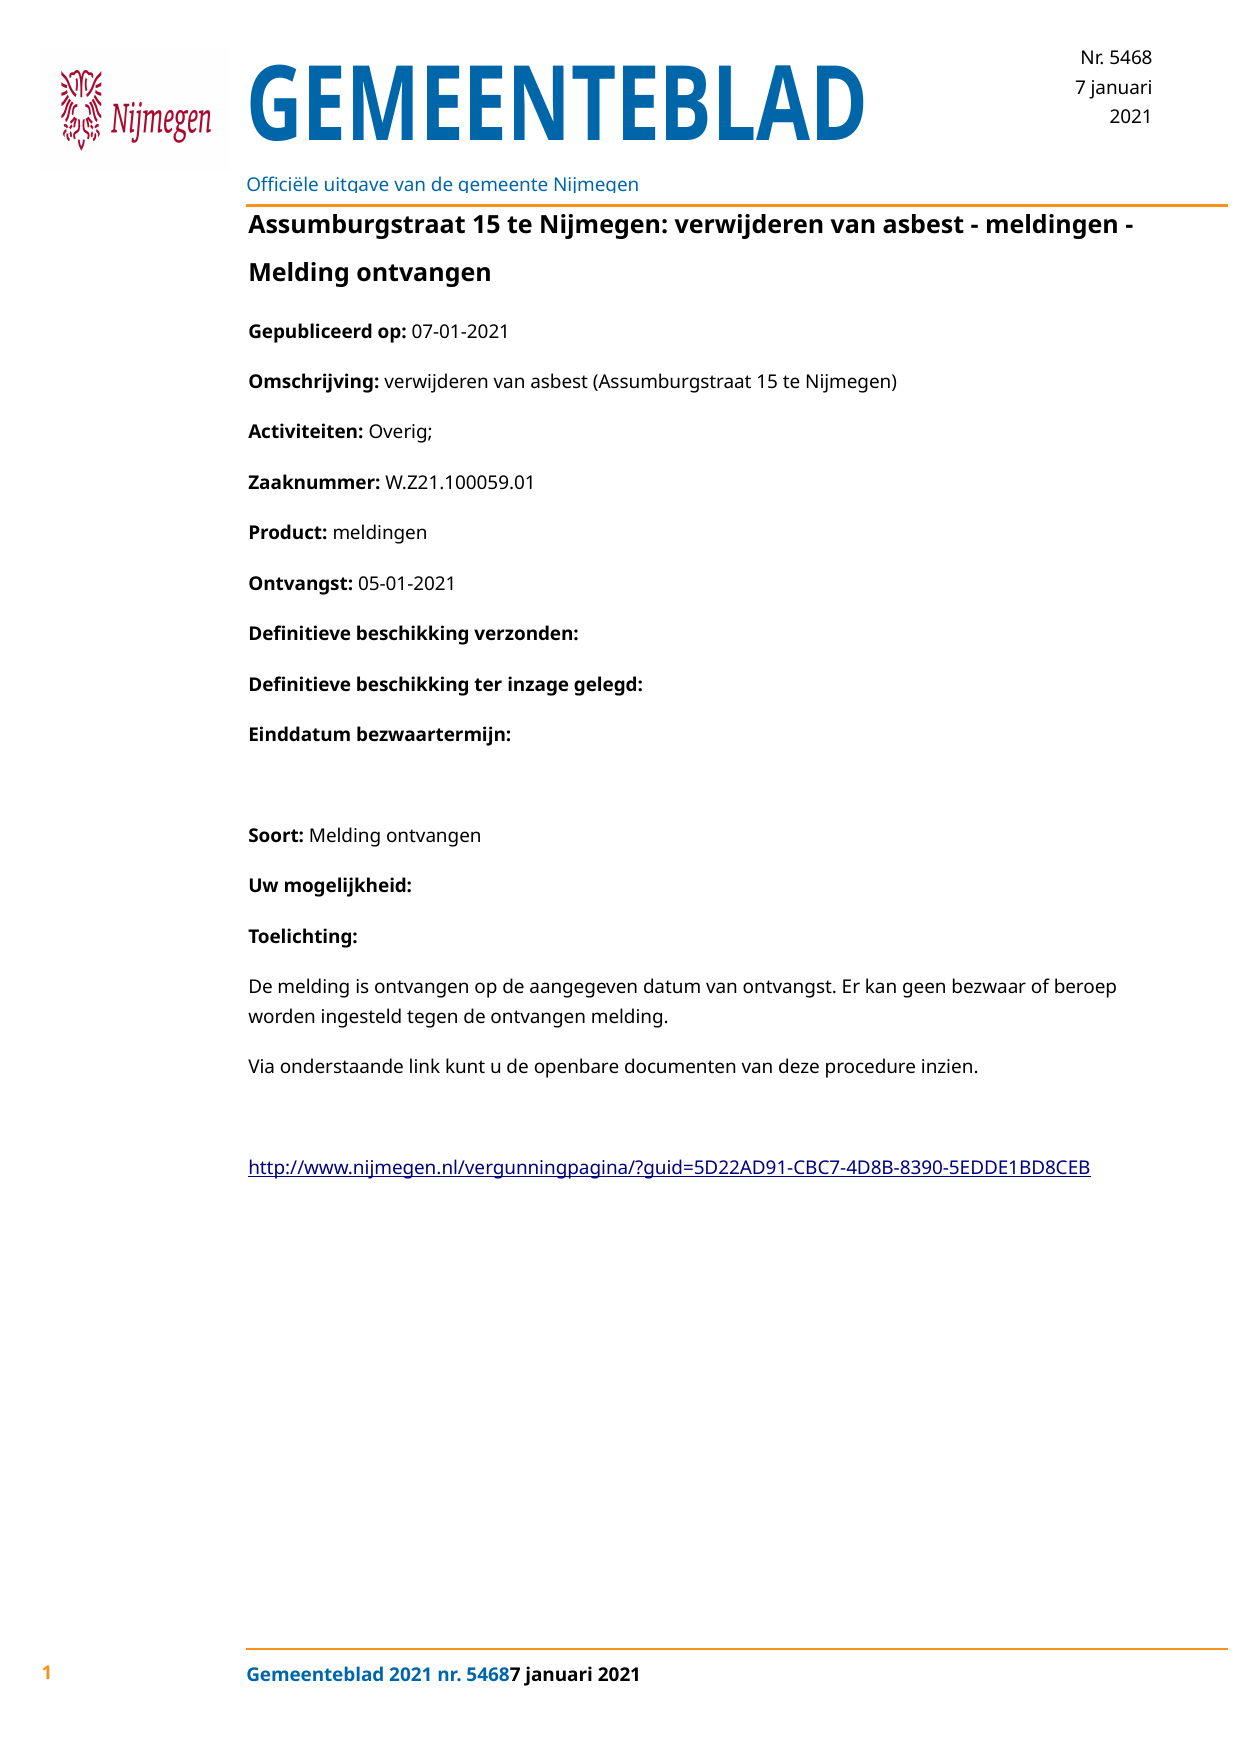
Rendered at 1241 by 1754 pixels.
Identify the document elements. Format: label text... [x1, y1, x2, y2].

text De melding is ontvangen op de aangegeven datum van ontvangst. Er kan geen bezwaar of beroep worden ingesteld tegen de ontvangen melding. [248, 973, 1152, 1029]
picture [41, 47, 231, 172]
text Ontvangst: 05-01-2021 [248, 570, 1152, 596]
text http://www.nijmegen.nl/vergunningpagina/?guid=5D22AD91-CBC7-4D8B-8390-5EDDE1BD8CEB [248, 1154, 1152, 1180]
text Einddatum bezwaartermijn: [248, 721, 1152, 747]
text Assumburgstraat 15 te Nijmegen: verwijderen van asbest - meldingen - Melding ontvangen [248, 207, 1152, 288]
text Gepubliceerd op: 07-01-2021 [248, 318, 1152, 344]
text Activiteiten: Overig; [248, 419, 1152, 444]
text Product: meldingen [248, 519, 1152, 545]
text Zaaknummer: W.Z21.100059.01 [248, 469, 1152, 495]
text Via onderstaande link kunt u de openbare documenten van deze procedure inzien. [248, 1053, 1152, 1079]
text Toelichting: [248, 923, 1152, 949]
text Soort: Melding ontvangen [248, 822, 1152, 848]
text Definitieve beschikking verzonden: [248, 620, 1152, 646]
text Omschrijving: verwijderen van asbest (Assumburgstraat 15 te Nijmegen) [248, 368, 1152, 394]
text Uw mogelijkheid: [248, 872, 1152, 898]
text Definitieve beschikking ter inzage gelegd: [248, 671, 1152, 697]
